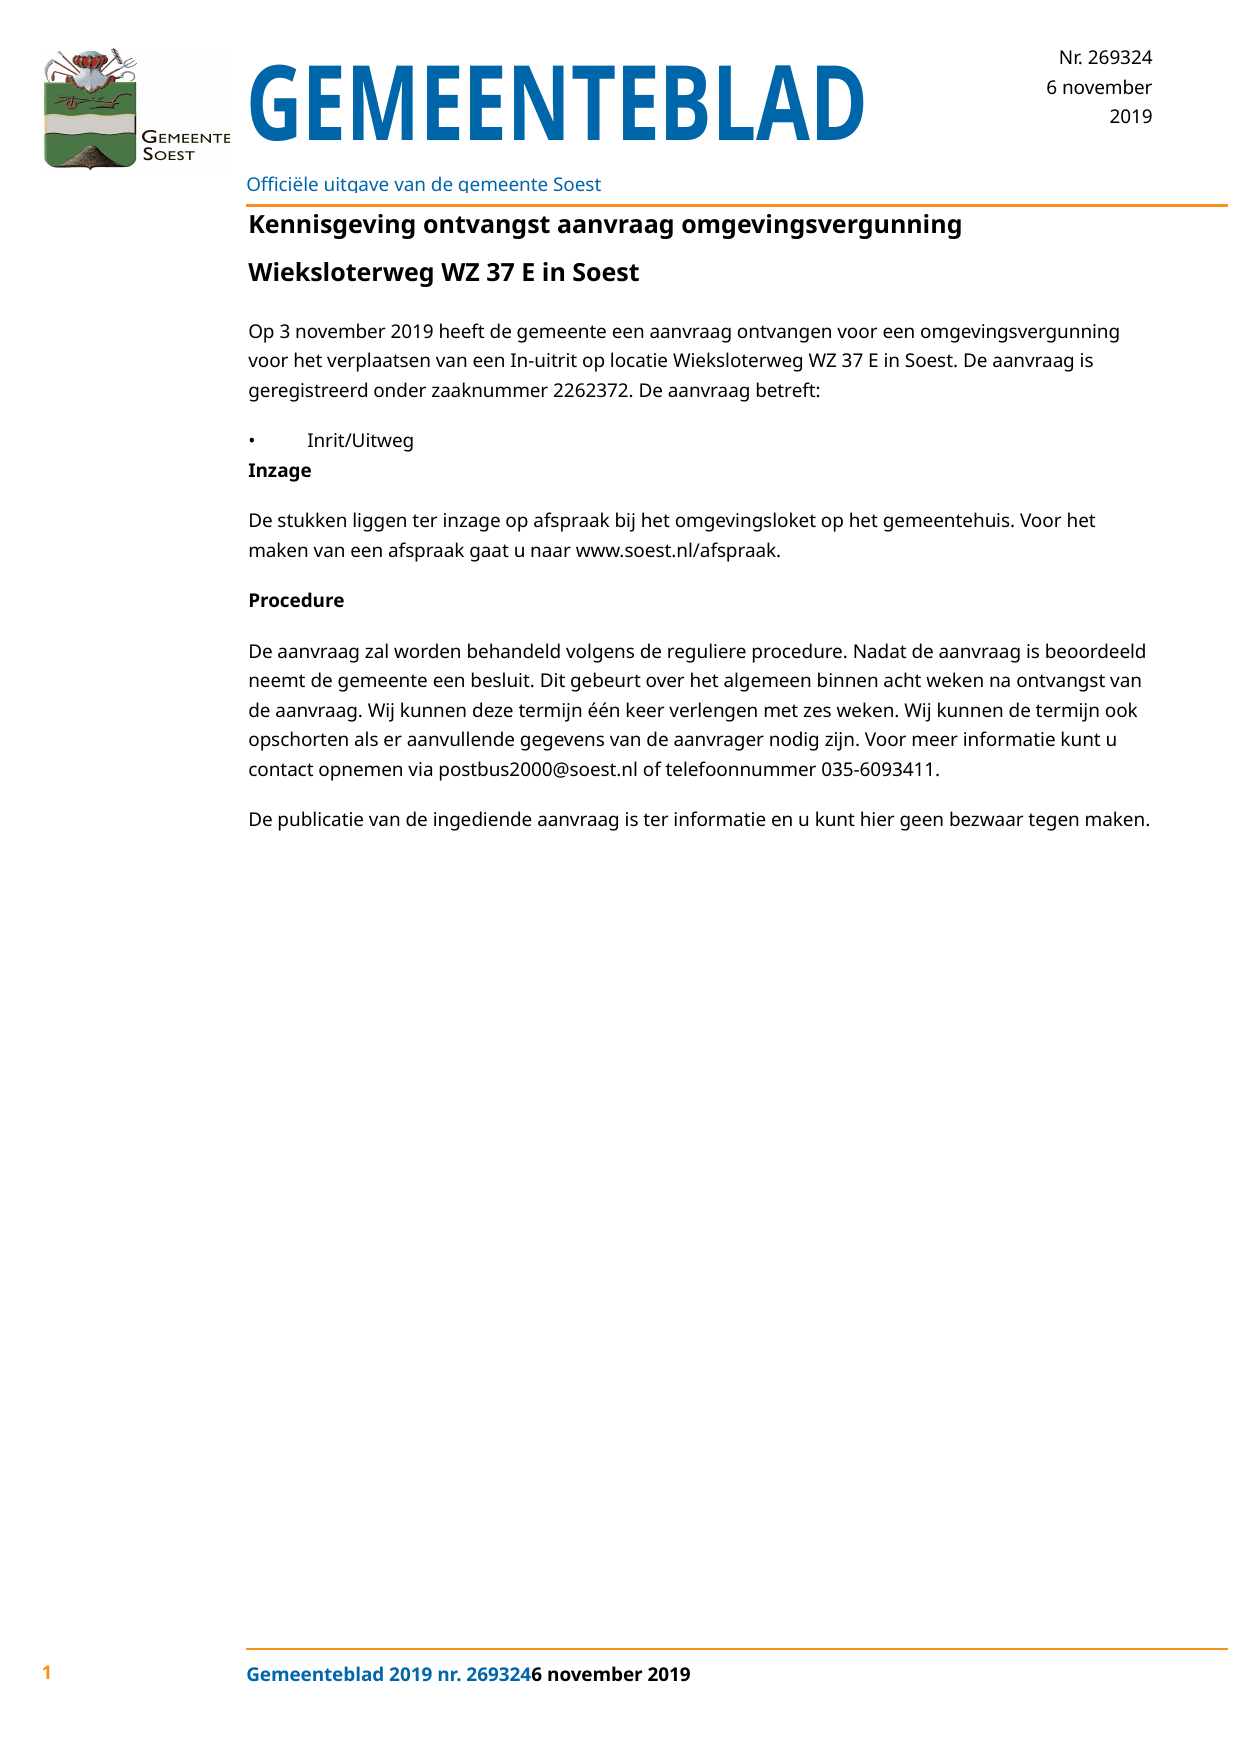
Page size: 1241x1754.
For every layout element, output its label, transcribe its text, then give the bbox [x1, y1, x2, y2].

text Procedure [248, 587, 1152, 613]
list Inrit/Uitweg [248, 427, 1152, 453]
text De aanvraag zal worden behandeld volgens de reguliere procedure. Nadat de aanvraag is beoordeeld neemt de gemeente een besluit. Dit gebeurt over het algemeen binnen acht weken na ontvangst van de aanvraag. Wij kunnen deze termijn één keer verlengen met zes weken. Wij kunnen de termijn ook opschorten als er aanvullende gegevens van de aanvrager nodig zijn. Voor meer informatie kunt u contact opnemen via postbus2000@soest.nl of telefoonnummer 035-6093411. [248, 638, 1152, 782]
text De stukken liggen ter inzage op afspraak bij het omgevingsloket op het gemeentehuis. Voor het maken van een afspraak gaat u naar www.soest.nl/afspraak. [248, 507, 1152, 563]
picture [41, 47, 231, 172]
text De publicatie van de ingediende aanvraag is ter informatie en u kunt hier geen bezwaar tegen maken. [248, 807, 1152, 832]
text Op 3 november 2019 heeft de gemeente een aanvraag ontvangen voor een omgevingsvergunning voor het verplaatsen van een In-uitrit op locatie Wieksloterweg WZ 37 E in Soest. De aanvraag is geregistreerd onder zaaknummer 2262372. De aanvraag betreft: [248, 318, 1152, 403]
text Inzage [248, 457, 1152, 483]
text Kennisgeving ontvangst aanvraag omgevingsvergunning Wieksloterweg WZ 37 E in Soest [248, 207, 1152, 288]
